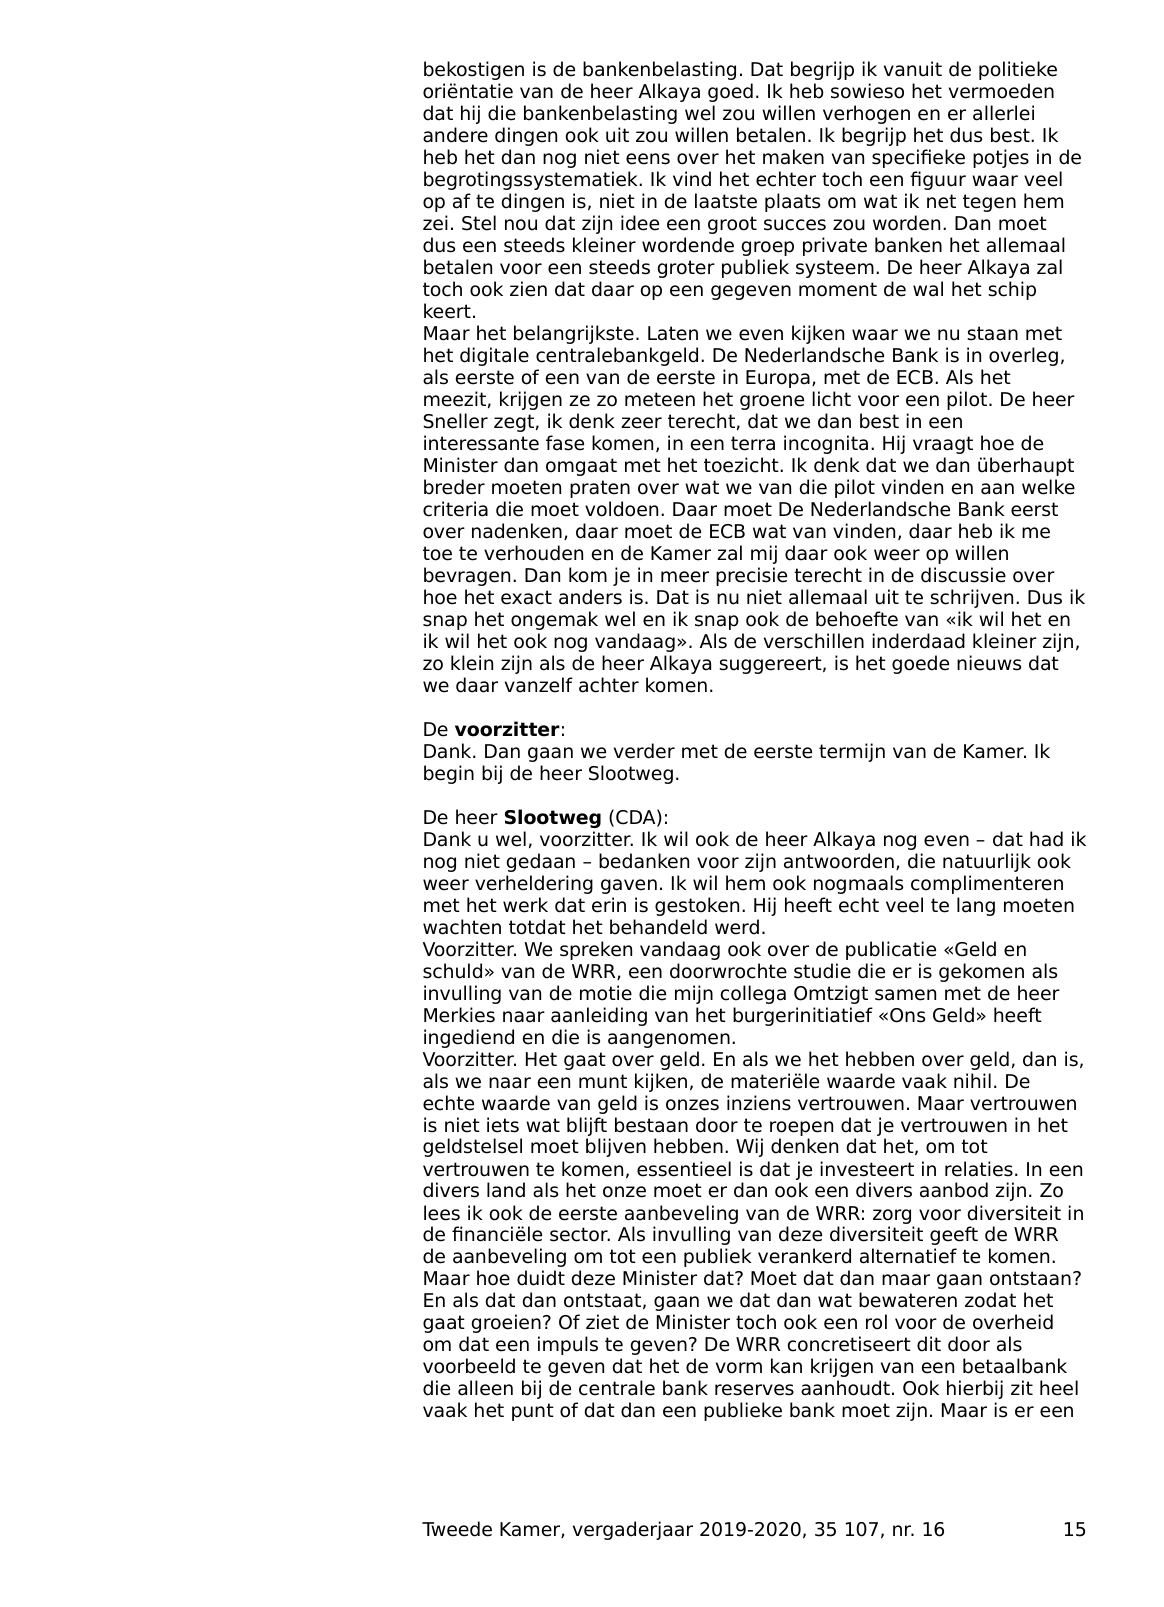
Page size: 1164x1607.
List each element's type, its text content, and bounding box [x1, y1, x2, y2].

text Maar het belangrijkste. Laten we even kijken waar we nu staan met het digitale centralebankgeld. De Nederlandsche Bank is in overleg, als eerste of een van de eerste in Europa, met de ECB. Als het meezit, krijgen ze zo meteen het groene licht voor een pilot. De heer Sneller zegt, ik denk zeer terecht, dat we dan best in een interessante fase komen, in een terra incognita. Hij vraagt hoe de Minister dan omgaat met het toezicht. Ik denk dat we dan überhaupt breder moeten praten over wat we van die pilot vinden en aan welke criteria die moet voldoen. Daar moet De Nederlandsche Bank eerst over nadenken, daar moet de ECB wat van vinden, daar heb ik me toe te verhouden en de Kamer zal mij daar ook weer op willen bevragen. Dan kom je in meer precisie terecht in de discussie over hoe het exact anders is. Dat is nu niet allemaal uit te schrijven. Dus ik snap het ongemak wel en ik snap ook de behoefte van «ik wil het en ik wil het ook nog vandaag». Als de verschillen inderdaad kleiner zijn, zo klein zijn als de heer Alkaya suggereert, is het goede nieuws dat we daar vanzelf achter komen. [422, 323, 1087, 696]
text Dank. Dan gaan we verder met de eerste termijn van de Kamer. Ik begin bij de heer Slootweg. [422, 741, 1087, 784]
text Voorzitter. We spreken vandaag ook over de publicatie «Geld en schuld» van de WRR, een doorwrochte studie die er is gekomen als invulling van de motie die mijn collega Omtzigt samen met de heer Merkies naar aanleiding van het burgerinitiatief «Ons Geld» heeft ingediend en die is aangenomen. [422, 939, 1087, 1048]
text De voorzitter: [422, 719, 1087, 741]
text De heer Slootweg (CDA): [422, 807, 1087, 829]
text Dank u wel, voorzitter. Ik wil ook de heer Alkaya nog even – dat had ik nog niet gedaan – bedanken voor zijn antwoorden, die natuurlijk ook weer verheldering gaven. Ik wil hem ook nogmaals complimenteren met het werk dat erin is gestoken. Hij heeft echt veel te lang moeten wachten totdat het behandeld werd. [422, 829, 1087, 939]
text bekostigen is de bankenbelasting. Dat begrijp ik vanuit de politieke oriëntatie van de heer Alkaya goed. Ik heb sowieso het vermoeden dat hij die bankenbelasting wel zou willen verhogen en er allerlei andere dingen ook uit zou willen betalen. Ik begrijp het dus best. Ik heb het dan nog niet eens over het maken van specifieke potjes in de begrotingssystematiek. Ik vind het echter toch een figuur waar veel op af te dingen is, niet in de laatste plaats om wat ik net tegen hem zei. Stel nou dat zijn idee een groot succes zou worden. Dan moet dus een steeds kleiner wordende groep private banken het allemaal betalen voor een steeds groter publiek systeem. De heer Alkaya zal toch ook zien dat daar op een gegeven moment de wal het schip keert. [422, 59, 1087, 323]
text Voorzitter. Het gaat over geld. En als we het hebben over geld, dan is, als we naar een munt kijken, de materiële waarde vaak nihil. De echte waarde van geld is onzes inziens vertrouwen. Maar vertrouwen is niet iets wat blijft bestaan door te roepen dat je vertrouwen in het geldstelsel moet blijven hebben. Wij denken dat het, om tot vertrouwen te komen, essentieel is dat je investeert in relaties. In een divers land als het onze moet er dan ook een divers aanbod zijn. Zo lees ik ook de eerste aanbeveling van de WRR: zorg voor diversiteit in de financiële sector. Als invulling van deze diversiteit geeft de WRR de aanbeveling om tot een publiek verankerd alternatief te komen. Maar hoe duidt deze Minister dat? Moet dat dan maar gaan ontstaan? En als dat dan ontstaat, gaan we dat dan wat bewateren zodat het gaat groeien? Of ziet de Minister toch ook een rol voor de overheid om dat een impuls te geven? De WRR concretiseert dit door als voorbeeld te geven dat het de vorm kan krijgen van een betaalbank die alleen bij de centrale bank reserves aanhoudt. Ook hierbij zit heel vaak het punt of dat dan een publieke bank moet zijn. Maar is er een [422, 1048, 1087, 1422]
